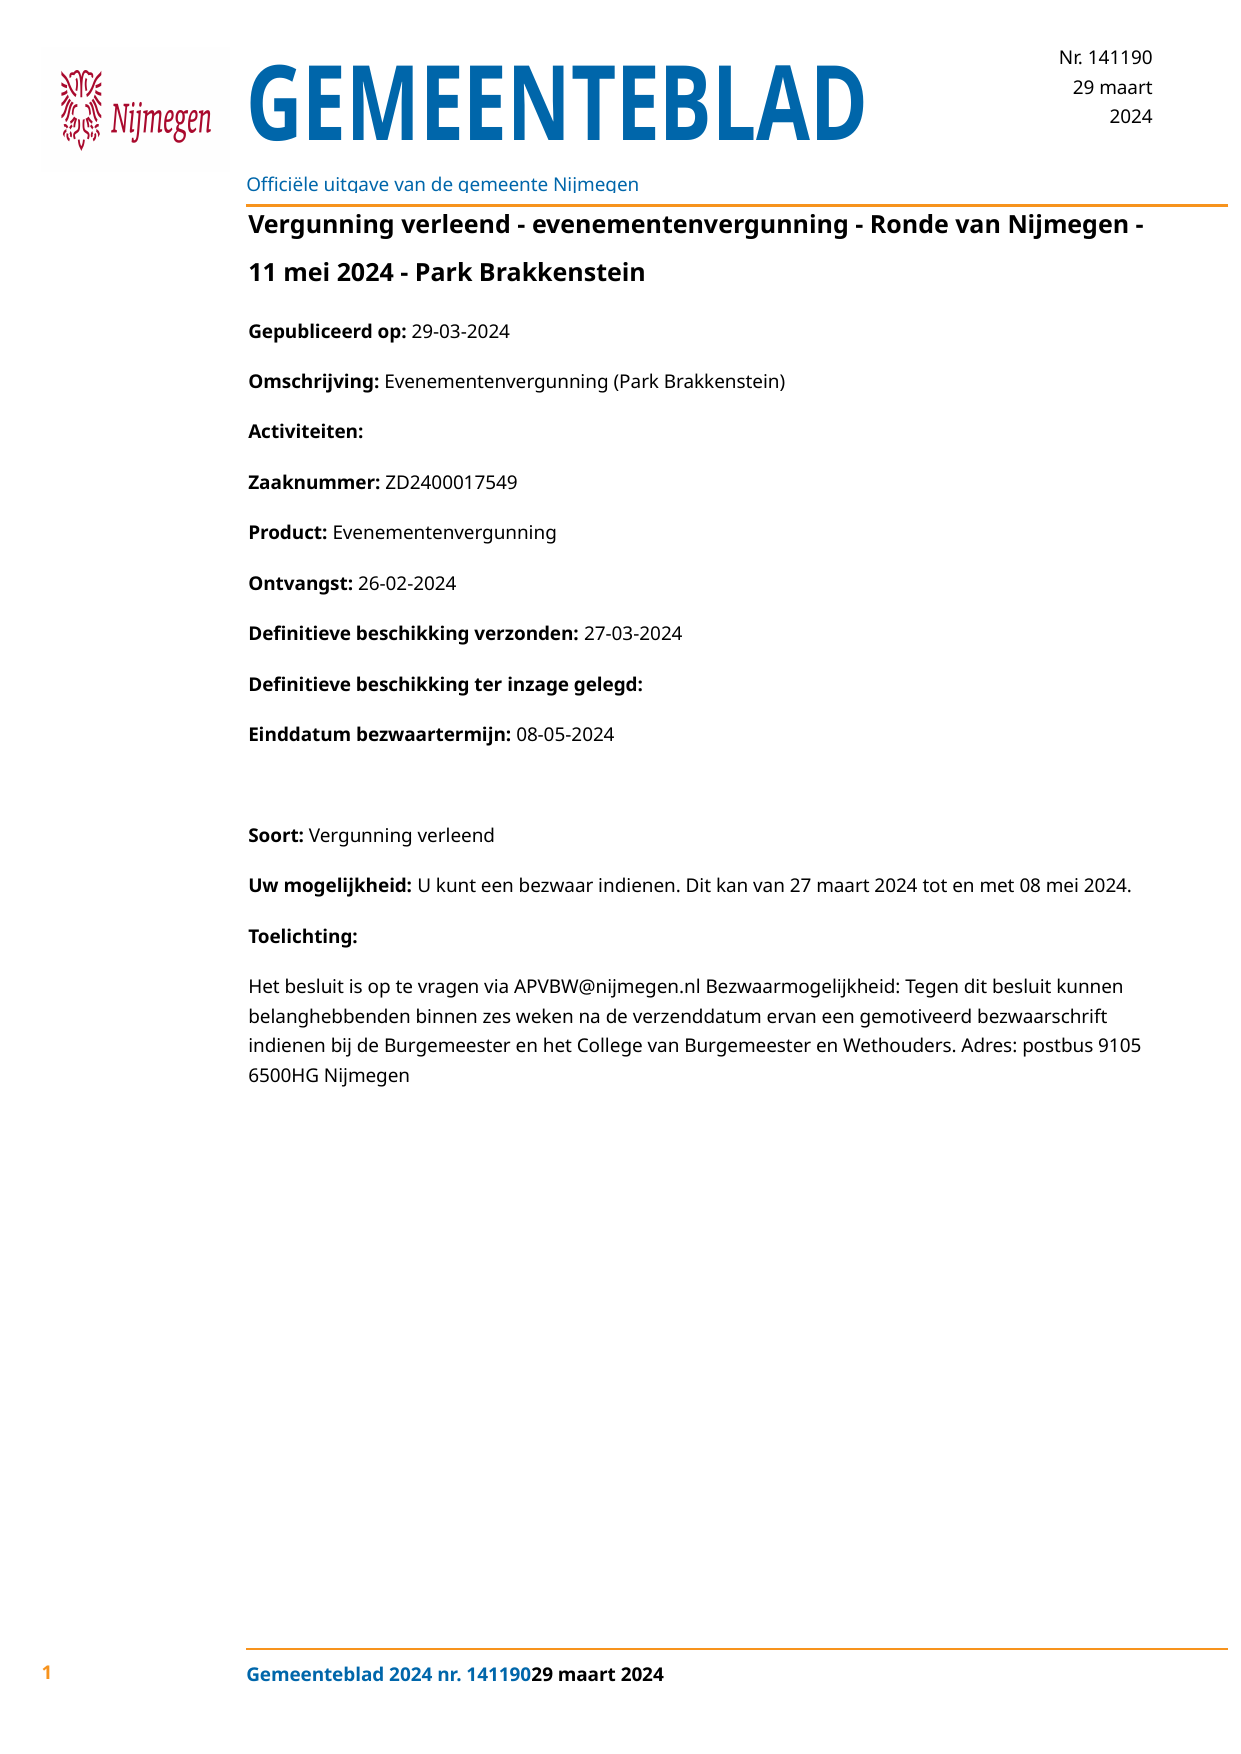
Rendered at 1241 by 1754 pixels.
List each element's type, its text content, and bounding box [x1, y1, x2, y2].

text Product: Evenementenvergunning [248, 519, 1152, 545]
text Gepubliceerd op: 29-03-2024 [248, 318, 1152, 344]
text Definitieve beschikking ter inzage gelegd: [248, 671, 1152, 697]
text Het besluit is op te vragen via APVBW@nijmegen.nl Bezwaarmogelijkheid: Tegen dit besluit kunnen belanghebbenden binnen zes weken na de verzenddatum ervan een gemotiveerd bezwaarschrift indienen bij de Burgemeester en het College van Burgemeester en Wethouders. Adres: postbus 9105 6500HG Nijmegen [248, 973, 1152, 1088]
text Definitieve beschikking verzonden: 27-03-2024 [248, 620, 1152, 646]
text Uw mogelijkheid: U kunt een bezwaar indienen. Dit kan van 27 maart 2024 tot en met 08 mei 2024. [248, 872, 1152, 898]
text Soort: Vergunning verleend [248, 822, 1152, 848]
text Einddatum bezwaartermijn: 08-05-2024 [248, 721, 1152, 747]
text Ontvangst: 26-02-2024 [248, 570, 1152, 596]
text Omschrijving: Evenementenvergunning (Park Brakkenstein) [248, 368, 1152, 394]
text Activiteiten: [248, 419, 1152, 444]
text Vergunning verleend - evenementenvergunning - Ronde van Nijmegen - 11 mei 2024 - Park Brakkenstein [248, 207, 1152, 288]
text Zaaknummer: ZD2400017549 [248, 469, 1152, 495]
picture [41, 47, 231, 172]
text Toelichting: [248, 923, 1152, 949]
